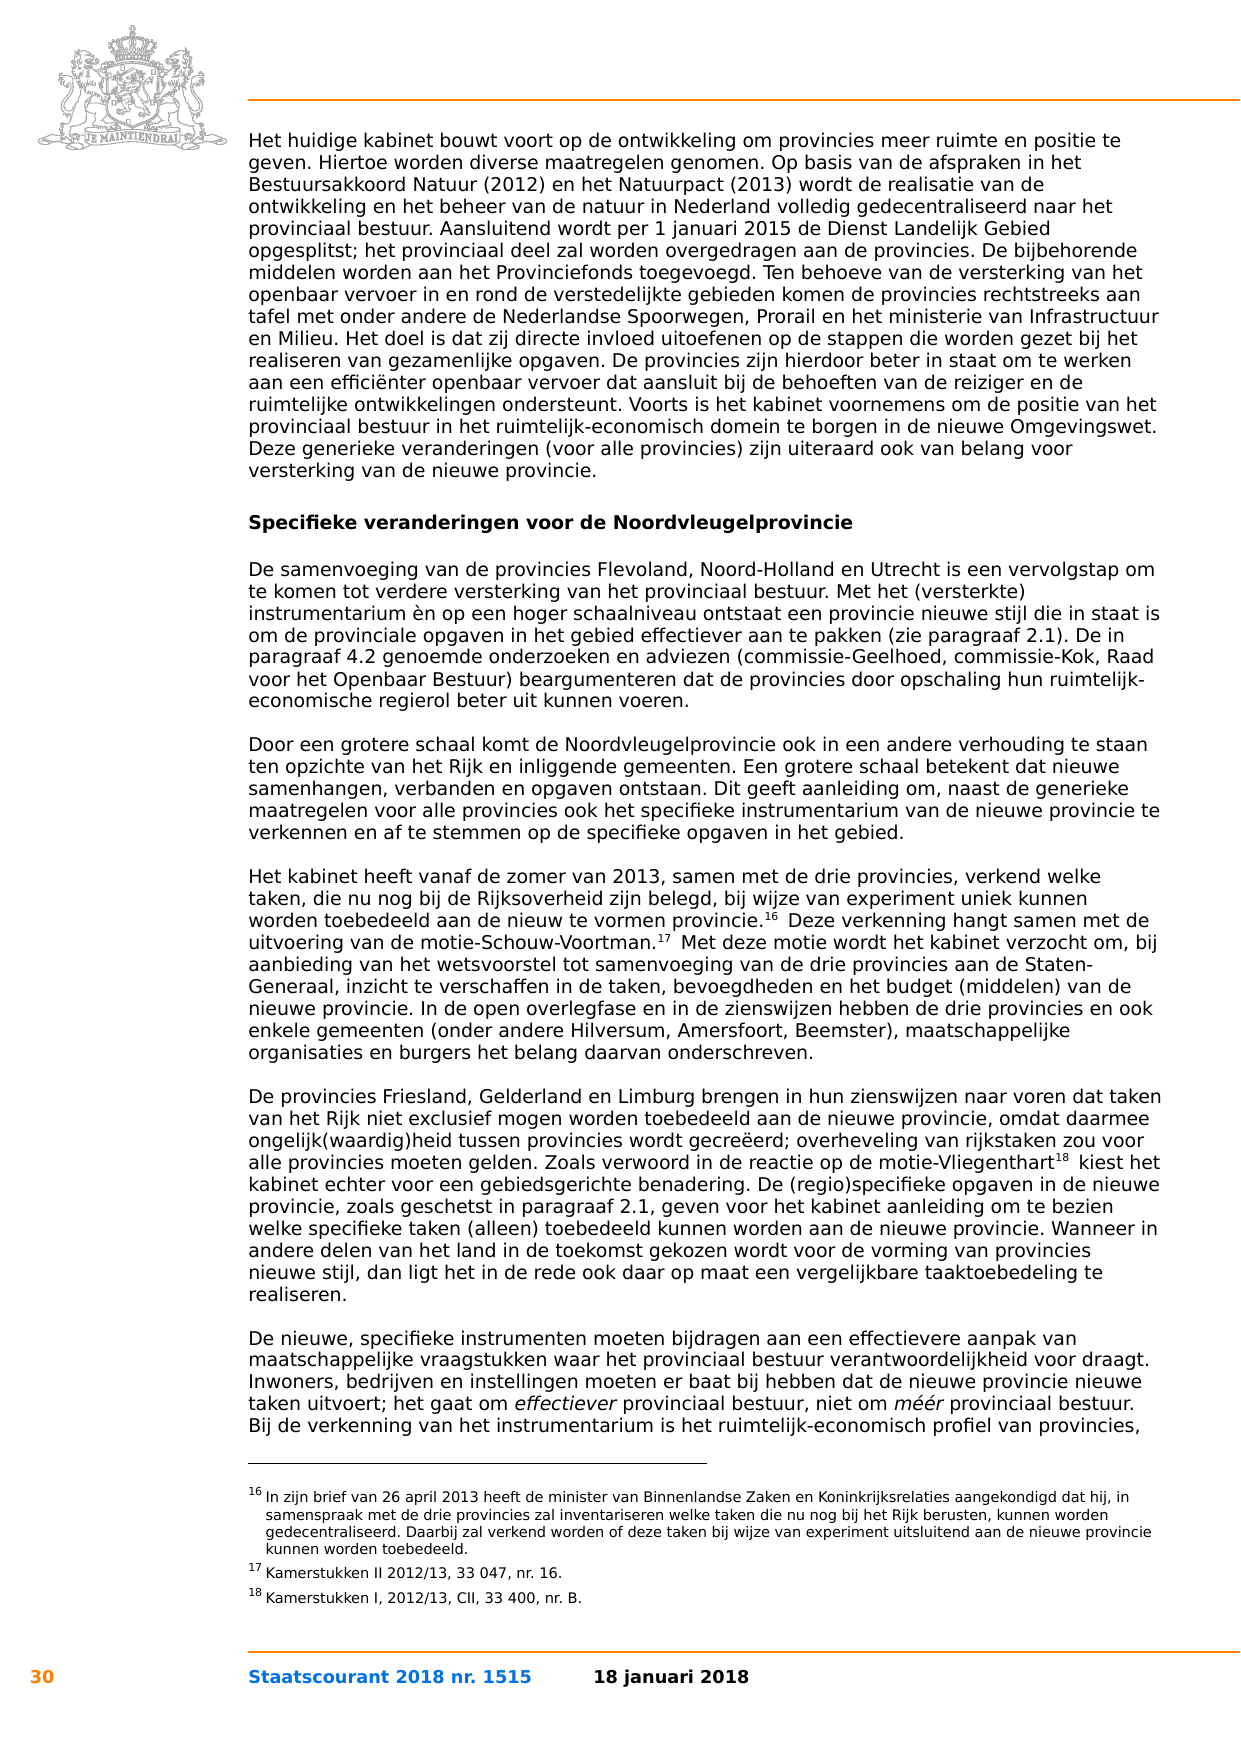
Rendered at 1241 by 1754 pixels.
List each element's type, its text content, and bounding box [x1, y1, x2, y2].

subtitle Specifieke veranderingen voor de Noordvleugelprovincie [248, 512, 1163, 533]
text De provincies Friesland, Gelderland en Limburg brengen in hun zienswijzen naar voren dat taken van het Rijk niet exclusief mogen worden toebedeeld aan de nieuwe provincie, omdat daarmee ongelijk(waardig)heid tussen provincies wordt gecreëerd; overheveling van rijkstaken zou voor alle provincies moeten gelden. Zoals verwoord in de reactie op de motie-Vliegenthart kiest het kabinet echter voor een gebiedsgerichte benadering. De (regio)specifieke opgaven in de nieuwe provincie, zoals geschetst in paragraaf 2.1, geven voor het kabinet aanleiding om te bezien welke specifieke taken (alleen) toebedeeld kunnen worden aan de nieuwe provincie. Wanneer in andere delen van het land in de toekomst gekozen wordt voor de vorming van provincies nieuwe stijl, dan ligt het in de rede ook daar op maat een vergelijkbare taaktoebedeling te realiseren. [248, 1086, 1163, 1306]
text In zijn brief van 26 april 2013 heeft de minister van Binnenlandse Zaken en Koninkrijksrelaties aangekondigd dat hij, in samenspraak met de drie provincies zal inventariseren welke taken die nu nog bij het Rijk berusten, kunnen worden gedecentraliseerd. Daarbij zal verkend worden of deze taken bij wijze van experiment uitsluitend aan de nieuwe provincie kunnen worden toebedeeld. [248, 1485, 1163, 1558]
text De nieuwe, specifieke instrumenten moeten bijdragen aan een effectievere aanpak van maatschappelijke vraagstukken waar het provinciaal bestuur verantwoordelijkheid voor draagt. Inwoners, bedrijven en instellingen moeten er baat bij hebben dat de nieuwe provincie nieuwe taken uitvoert; het gaat om effectiever provinciaal bestuur, niet om méér provinciaal bestuur. Bij de verkenning van het instrumentarium is het ruimtelijk-economisch profiel van provincies, [248, 1327, 1163, 1437]
text Kamerstukken I, 2012/13, CII, 33 400, nr. B. [248, 1586, 1163, 1608]
picture [38, 25, 227, 150]
text Het kabinet heeft vanaf de zomer van 2013, samen met de drie provincies, verkend welke taken, die nu nog bij de Rijksoverheid zijn belegd, bij wijze van experiment uniek kunnen worden toebedeeld aan de nieuw te vormen provincie. Deze verkenning hangt samen met de uitvoering van de motie-Schouw-Voortman. Met deze motie wordt het kabinet verzocht om, bij aanbieding van het wetsvoorstel tot samenvoeging van de drie provincies aan de Staten-Generaal, inzicht te verschaffen in de taken, bevoegdheden en het budget (middelen) van de nieuwe provincie. In de open overlegfase en in de zienswijzen hebben de drie provincies en ook enkele gemeenten (onder andere Hilversum, Amersfoort, Beemster), maatschappelijke organisaties en burgers het belang daarvan onderschreven. [248, 866, 1163, 1064]
text De samenvoeging van de provincies Flevoland, Noord-Holland en Utrecht is een vervolgstap om te komen tot verdere versterking van het provinciaal bestuur. Met het (versterkte) instrumentarium èn op een hoger schaalniveau ontstaat een provincie nieuwe stijl die in staat is om de provinciale opgaven in het gebied effectiever aan te pakken (zie paragraaf 2.1). De in paragraaf 4.2 genoemde onderzoeken en adviezen (commissie-Geelhoed, commissie-Kok, Raad voor het Openbaar Bestuur) beargumenteren dat de provincies door opschaling hun ruimtelijk-economische regierol beter uit kunnen voeren. [248, 558, 1163, 712]
text Het huidige kabinet bouwt voort op de ontwikkeling om provincies meer ruimte en positie te geven. Hiertoe worden diverse maatregelen genomen. Op basis van de afspraken in het Bestuursakkoord Natuur (2012) en het Natuurpact (2013) wordt de realisatie van de ontwikkeling en het beheer van de natuur in Nederland volledig gedecentraliseerd naar het provinciaal bestuur. Aansluitend wordt per 1 januari 2015 de Dienst Landelijk Gebied opgesplitst; het provinciaal deel zal worden overgedragen aan de provincies. De bijbehorende middelen worden aan het Provinciefonds toegevoegd. Ten behoeve van de versterking van het openbaar vervoer in en rond de verstedelijkte gebieden komen de provincies rechtstreeks aan tafel met onder andere de Nederlandse Spoorwegen, Prorail en het ministerie van Infrastructuur en Milieu. Het doel is dat zij directe invloed uitoefenen op de stappen die worden gezet bij het realiseren van gezamenlijke opgaven. De provincies zijn hierdoor beter in staat om te werken aan een efficiënter openbaar vervoer dat aansluit bij de behoeften van de reiziger en de ruimtelijke ontwikkelingen ondersteunt. Voorts is het kabinet voornemens om de positie van het provinciaal bestuur in het ruimtelijk-economisch domein te borgen in de nieuwe Omgevingswet. Deze generieke veranderingen (voor alle provincies) zijn uiteraard ook van belang voor versterking van de nieuwe provincie. [248, 130, 1163, 482]
text Kamerstukken II 2012/13, 33 047, nr. 16. [248, 1561, 1163, 1583]
text Door een grotere schaal komt de Noordvleugelprovincie ook in een andere verhouding te staan ten opzichte van het Rijk en inliggende gemeenten. Een grotere schaal betekent dat nieuwe samenhangen, verbanden en opgaven ontstaan. Dit geeft aanleiding om, naast de generieke maatregelen voor alle provincies ook het specifieke instrumentarium van de nieuwe provincie te verkennen en af te stemmen op de specifieke opgaven in het gebied. [248, 734, 1163, 844]
